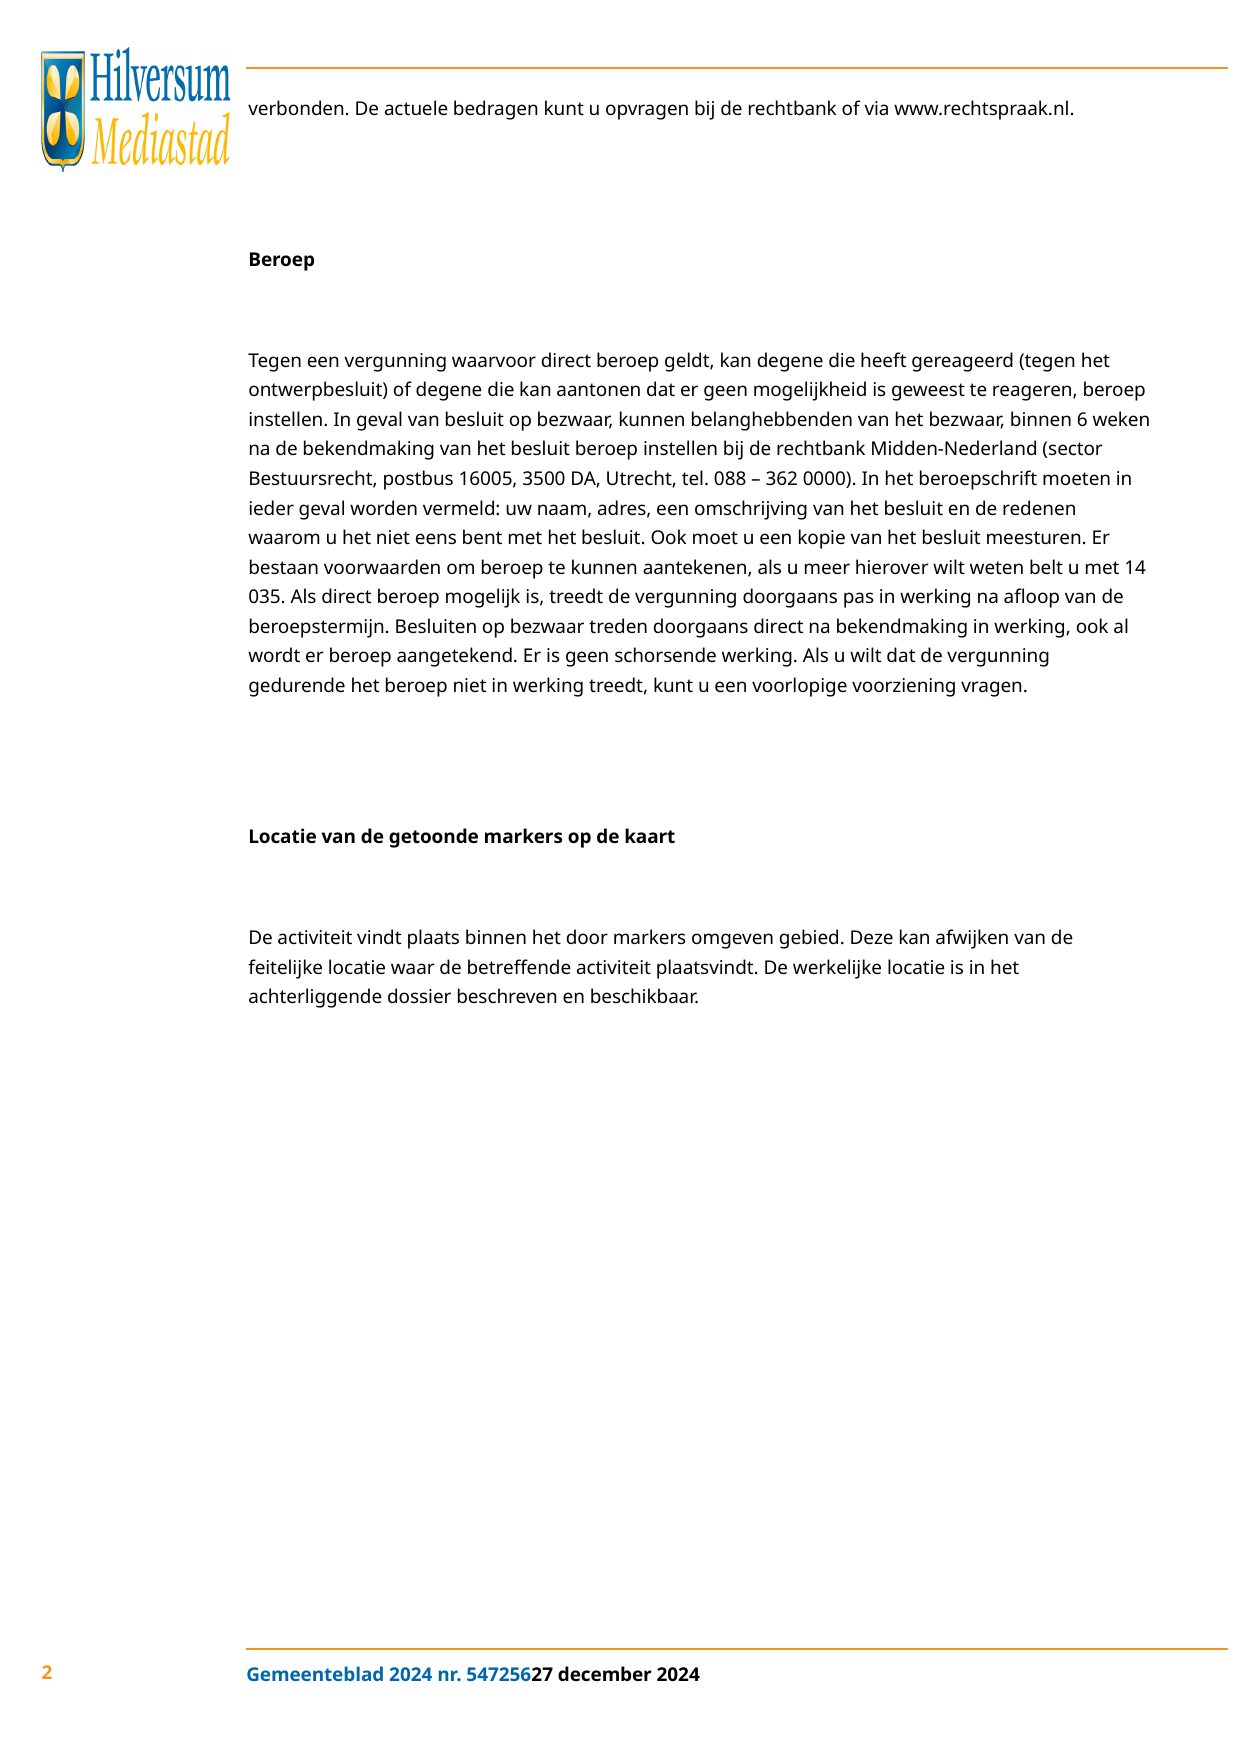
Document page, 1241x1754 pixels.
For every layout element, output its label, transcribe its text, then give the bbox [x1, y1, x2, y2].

text Beroep [248, 246, 1152, 272]
text verbonden. De actuele bedragen kunt u opvragen bij de rechtbank of via www.rechtspraak.nl. [248, 95, 1152, 121]
text De activiteit vindt plaats binnen het door markers omgeven gebied. Deze kan afwijken van de feitelijke locatie waar de betreffende activiteit plaatsvindt. De werkelijke locatie is in het achterliggende dossier beschreven en beschikbaar. [248, 924, 1152, 1009]
text Locatie van de getoonde markers op de kaart [248, 823, 1152, 849]
text Tegen een vergunning waarvoor direct beroep geldt, kan degene die heeft gereageerd (tegen het ontwerpbesluit) of degene die kan aantonen dat er geen mogelijkheid is geweest te reageren, beroep instellen. In geval van besluit op bezwaar, kunnen belanghebbenden van het bezwaar, binnen 6 weken na de bekendmaking van het besluit beroep instellen bij de rechtbank Midden-Nederland (sector Bestuursrecht, postbus 16005, 3500 DA, Utrecht, tel. 088 – 362 0000). In het beroepschrift moeten in ieder geval worden vermeld: uw naam, adres, een omschrijving van het besluit en de redenen waarom u het niet eens bent met het besluit. Ook moet u een kopie van het besluit meesturen. Er bestaan voorwaarden om beroep te kunnen aantekenen, als u meer hierover wilt weten belt u met 14 035. Als direct beroep mogelijk is, treedt de vergunning doorgaans pas in werking na afloop van de beroepstermijn. Besluiten op bezwaar treden doorgaans direct na bekendmaking in werking, ook al wordt er beroep aangetekend. Er is geen schorsende werking. Als u wilt dat de vergunning gedurende het beroep niet in werking treedt, kunt u een voorlopige voorziening vragen. [248, 347, 1152, 698]
picture [41, 47, 231, 172]
